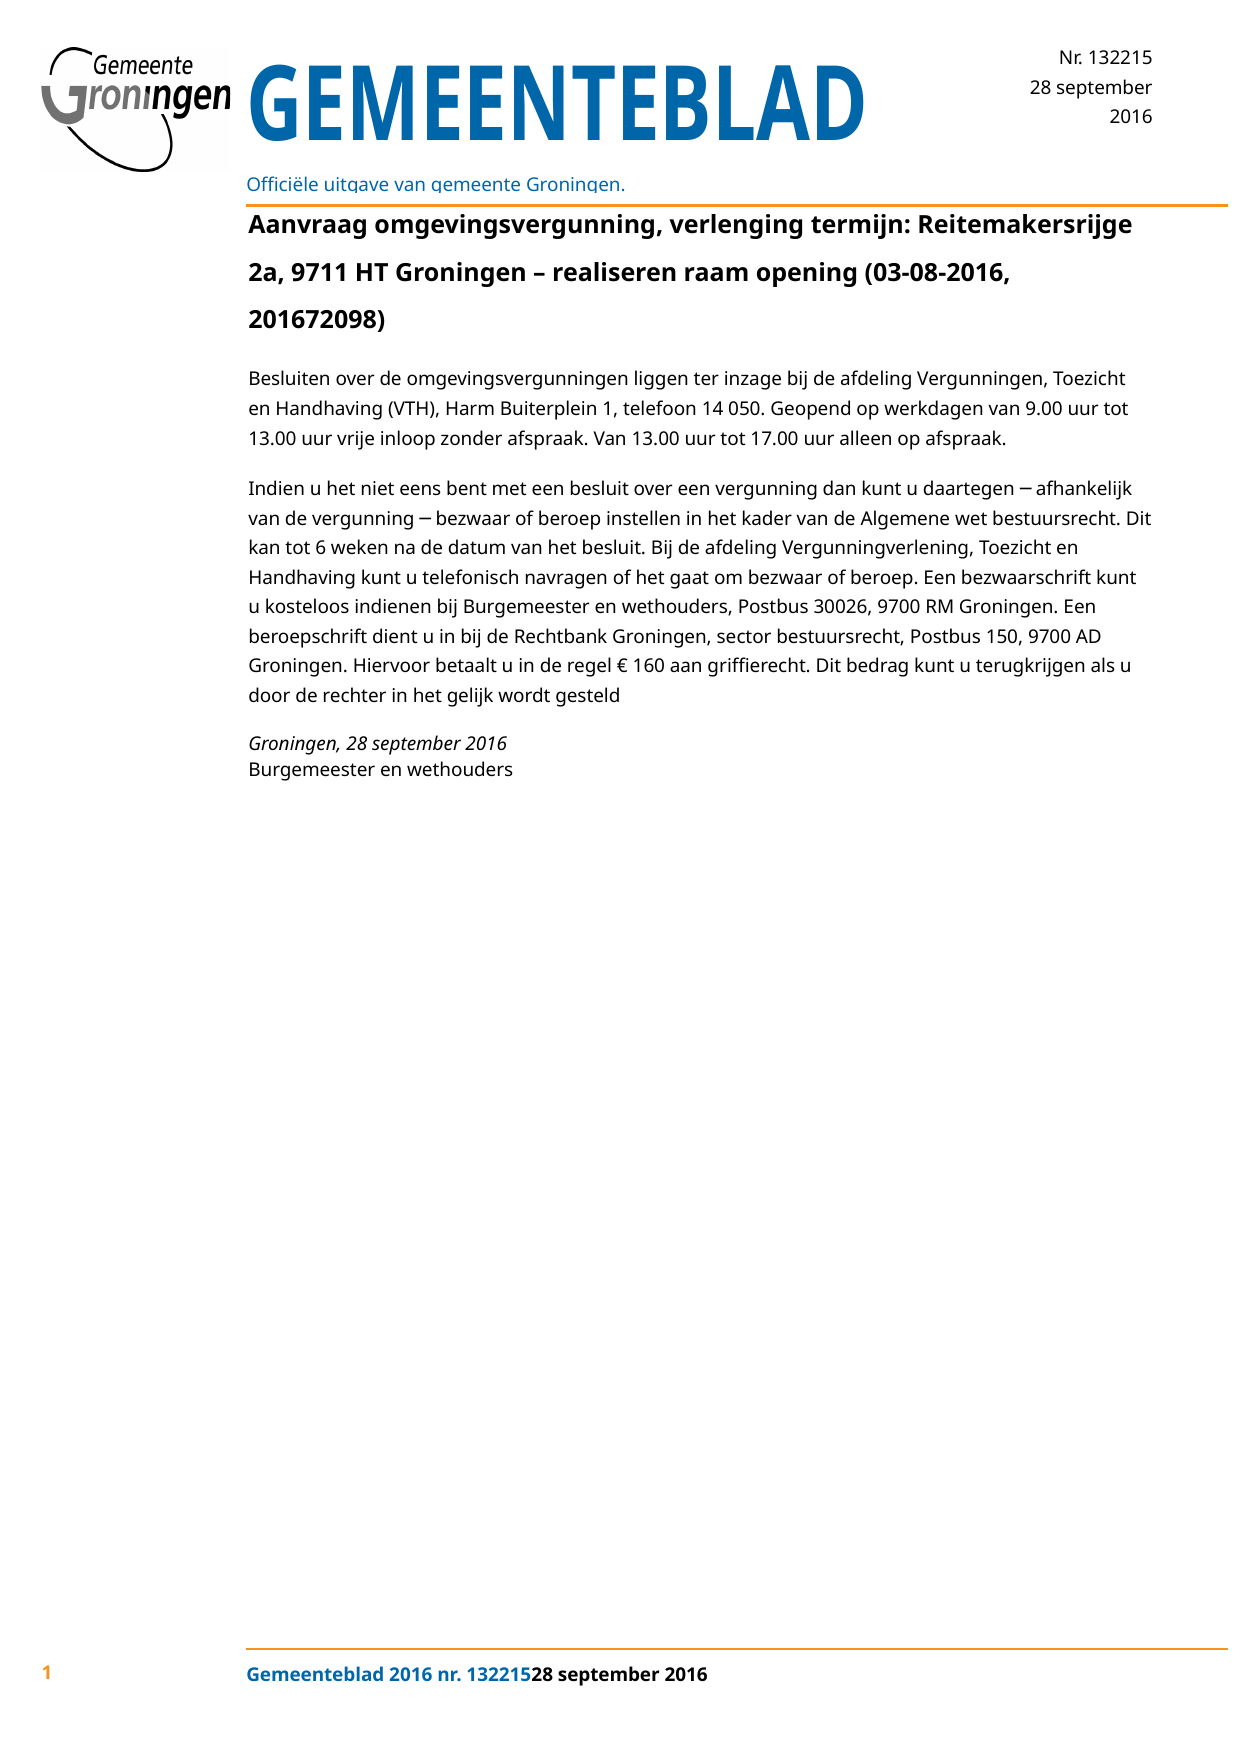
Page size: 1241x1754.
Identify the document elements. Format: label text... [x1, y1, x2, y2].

text Groningen, 28 september 2016 [248, 730, 1152, 756]
text Aanvraag omgevingsvergunning, verlenging termijn: Reitemakersrijge 2a, 9711 HT Groningen – realiseren raam opening (03-08-2016, 201672098) [248, 207, 1152, 336]
text Burgemeester en wethouders [248, 756, 1152, 781]
picture [41, 47, 231, 172]
text Besluiten over de omgevingsvergunningen liggen ter inzage bij de afdeling Vergunningen, Toezicht en Handhaving (VTH), Harm Buiterplein 1, telefoon 14 050. Geopend op werkdagen van 9.00 uur tot 13.00 uur vrije inloop zonder afspraak. Van 13.00 uur tot 17.00 uur alleen op afspraak. [248, 366, 1152, 450]
text Indien u het niet eens bent met een besluit over een vergunning dan kunt u daartegen ─ afhankelijk van de vergunning ─ bezwaar of beroep instellen in het kader van de Algemene wet bestuursrecht. Dit kan tot 6 weken na de datum van het besluit. Bij de afdeling Vergunningverlening, Toezicht en Handhaving kunt u telefonisch navragen of het gaat om bezwaar of beroep. Een bezwaarschrift kunt u kosteloos indienen bij Burgemeester en wethouders, Postbus 30026, 9700 RM Groningen. Een beroepschrift dient u in bij de Rechtbank Groningen, sector bestuursrecht, Postbus 150, 9700 AD Groningen. Hiervoor betaalt u in de regel € 160 aan griffierecht. Dit bedrag kunt u terugkrijgen als u door de rechter in het gelijk wordt gesteld [248, 475, 1152, 708]
